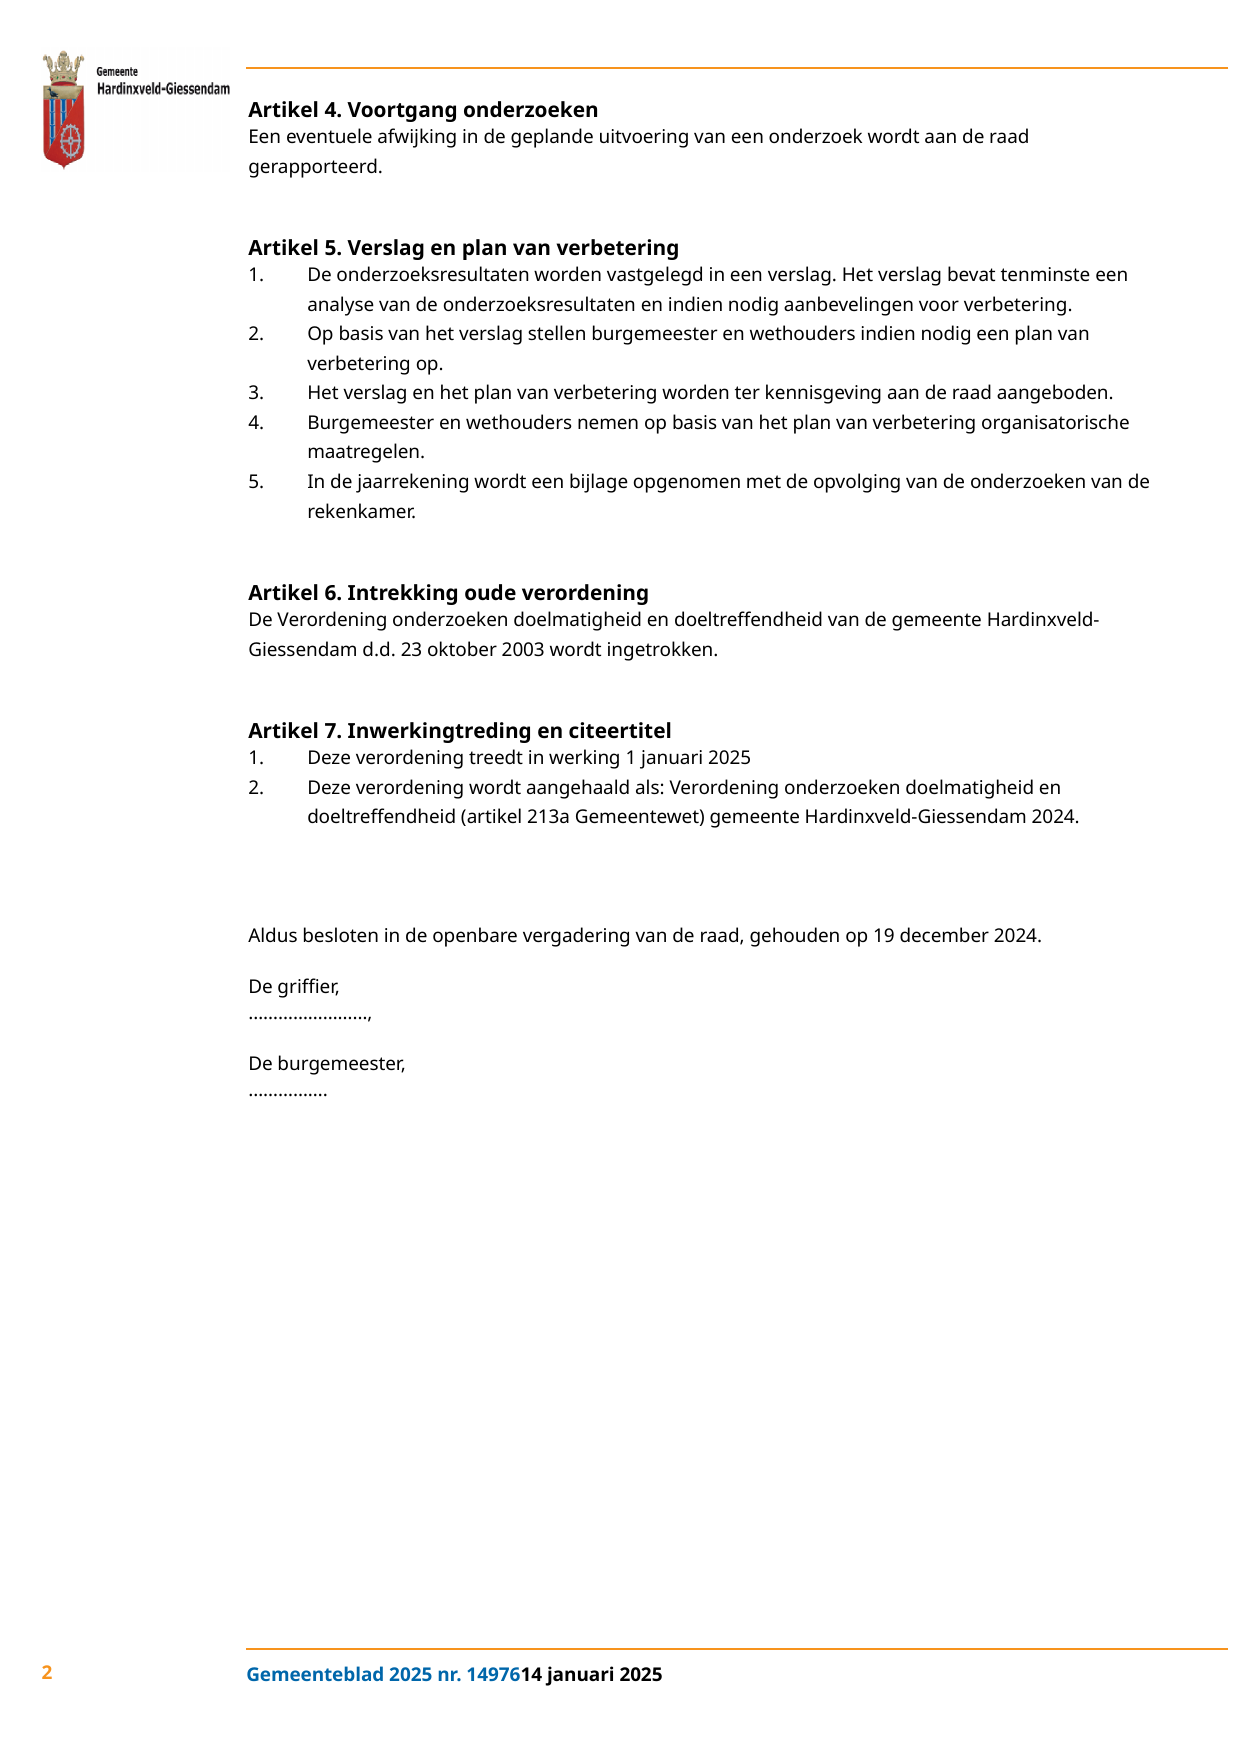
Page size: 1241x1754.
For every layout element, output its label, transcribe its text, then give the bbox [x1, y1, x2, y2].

text ……………………, [248, 999, 1152, 1025]
picture [41, 47, 231, 172]
list Op basis van het verslag stellen burgemeester en wethouders indien nodig een plan van verbetering op. [248, 320, 1152, 376]
list Burgemeester en wethouders nemen op basis van het plan van verbetering organisatorische maatregelen. [248, 409, 1152, 464]
text Artikel 6. Intrekking oude verordening [248, 578, 1152, 606]
list Deze verordening treedt in werking 1 januari 2025 [248, 744, 1152, 770]
list Deze verordening wordt aangehaald als: Verordening onderzoeken doelmatigheid en doeltreffendheid (artikel 213a Gemeentewet) gemeente Hardinxveld-Giessendam 2024. [248, 774, 1152, 829]
text De Verordening onderzoeken doelmatigheid en doeltreffendheid van de gemeente Hardinxveld-Giessendam d.d. 23 oktober 2003 wordt ingetrokken. [248, 606, 1152, 662]
text De burgemeester, [248, 1051, 1152, 1076]
text ……………. [248, 1076, 1152, 1102]
list Het verslag en het plan van verbetering worden ter kennisgeving aan de raad aangeboden. [248, 379, 1152, 405]
text De griffier, [248, 973, 1152, 999]
text Artikel 4. Voortgang onderzoeken [248, 95, 1152, 123]
list In de jaarrekening wordt een bijlage opgenomen met de opvolging van de onderzoeken van de rekenkamer. [248, 468, 1152, 524]
text Aldus besloten in de openbare vergadering van de raad, gehouden op 19 december 2024. [248, 922, 1152, 948]
text Een eventuele afwijking in de geplande uitvoering van een onderzoek wordt aan de raad gerapporteerd. [248, 123, 1152, 178]
text Artikel 5. Verslag en plan van verbetering [248, 233, 1152, 261]
list De onderzoeksresultaten worden vastgelegd in een verslag. Het verslag bevat tenminste een analyse van de onderzoeksresultaten en indien nodig aanbevelingen voor verbetering. [248, 261, 1152, 317]
text Artikel 7. Inwerkingtreding en citeertitel [248, 716, 1152, 744]
